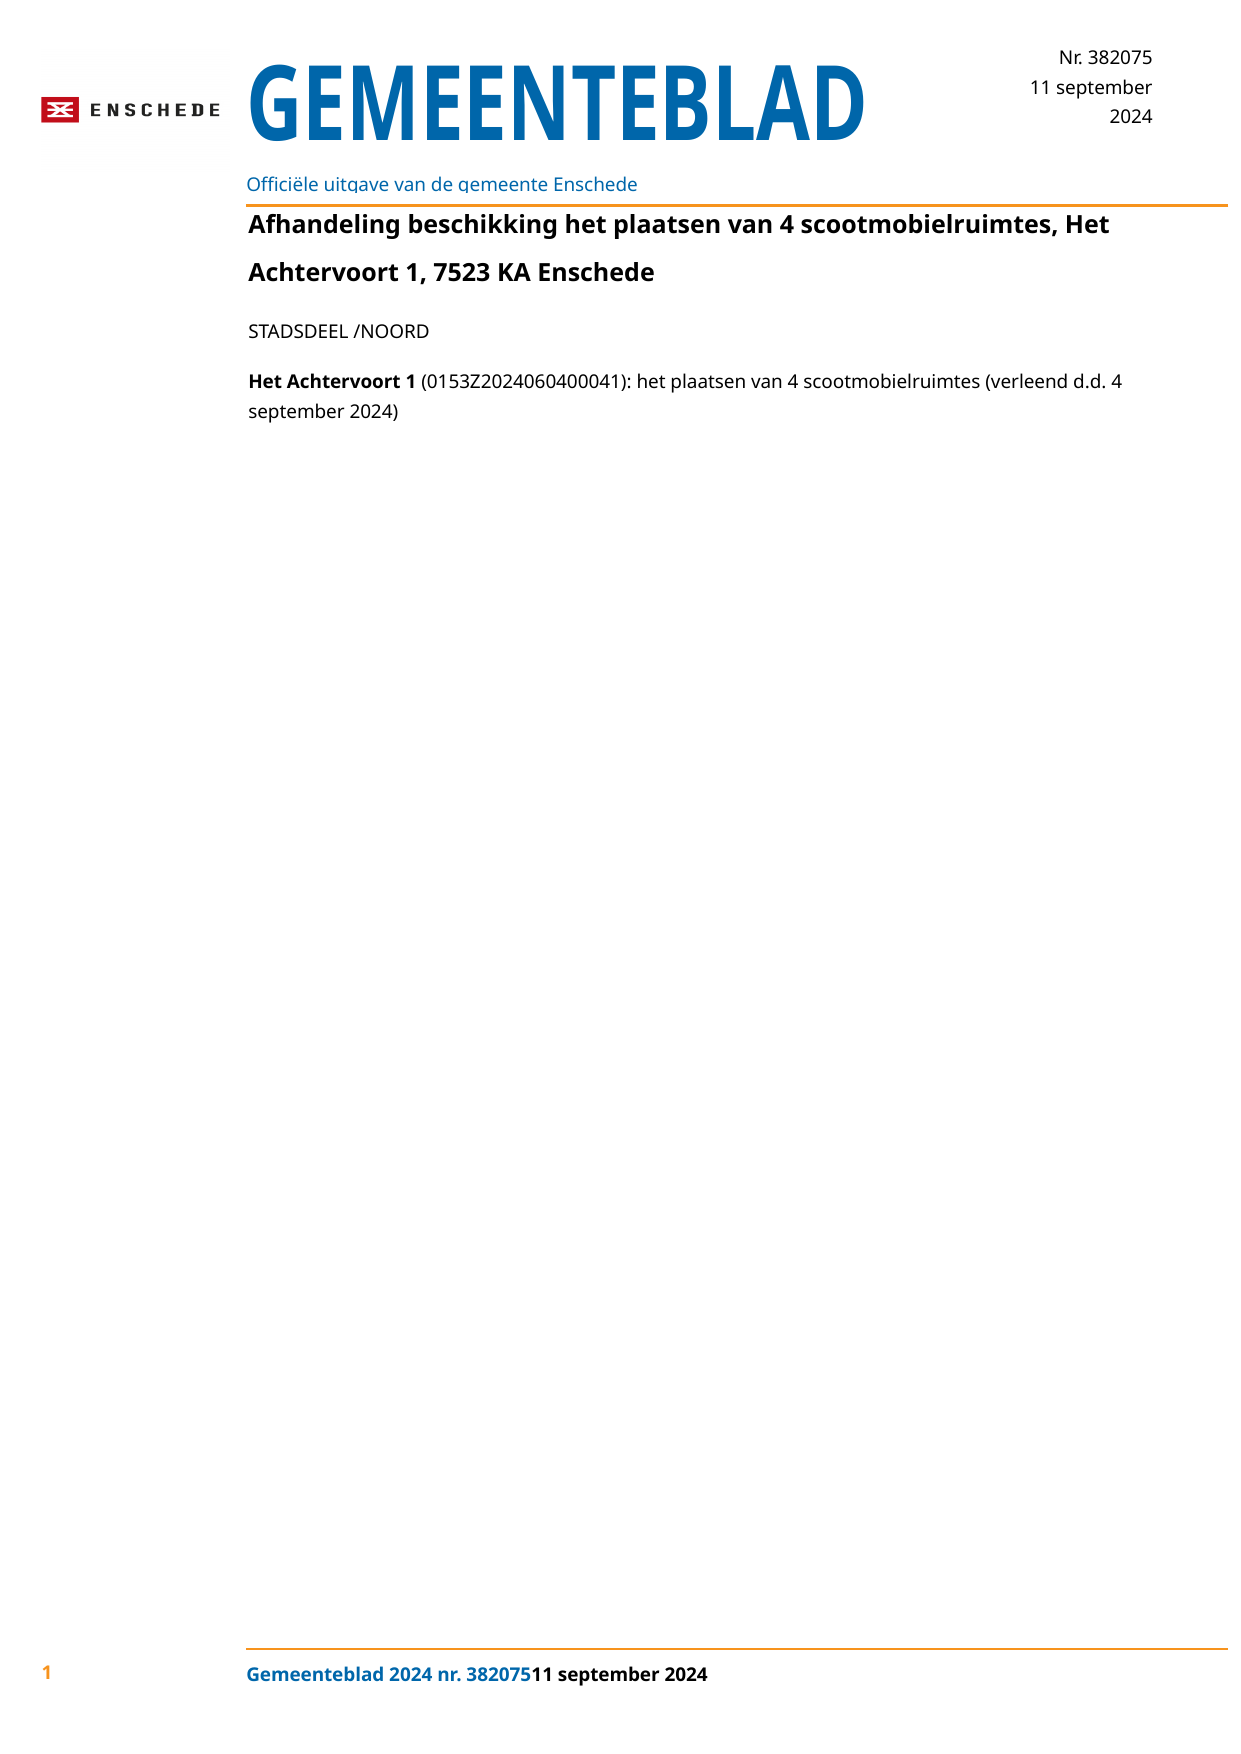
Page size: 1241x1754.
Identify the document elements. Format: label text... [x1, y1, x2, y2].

picture [41, 47, 231, 172]
text STADSDEEL /NOORD [248, 318, 1152, 344]
text Het Achtervoort 1 (0153Z2024060400041): het plaatsen van 4 scootmobielruimtes (verleend d.d. 4 september 2024) [248, 368, 1152, 424]
text Afhandeling beschikking het plaatsen van 4 scootmobielruimtes, Het Achtervoort 1, 7523 KA Enschede [248, 207, 1152, 288]
